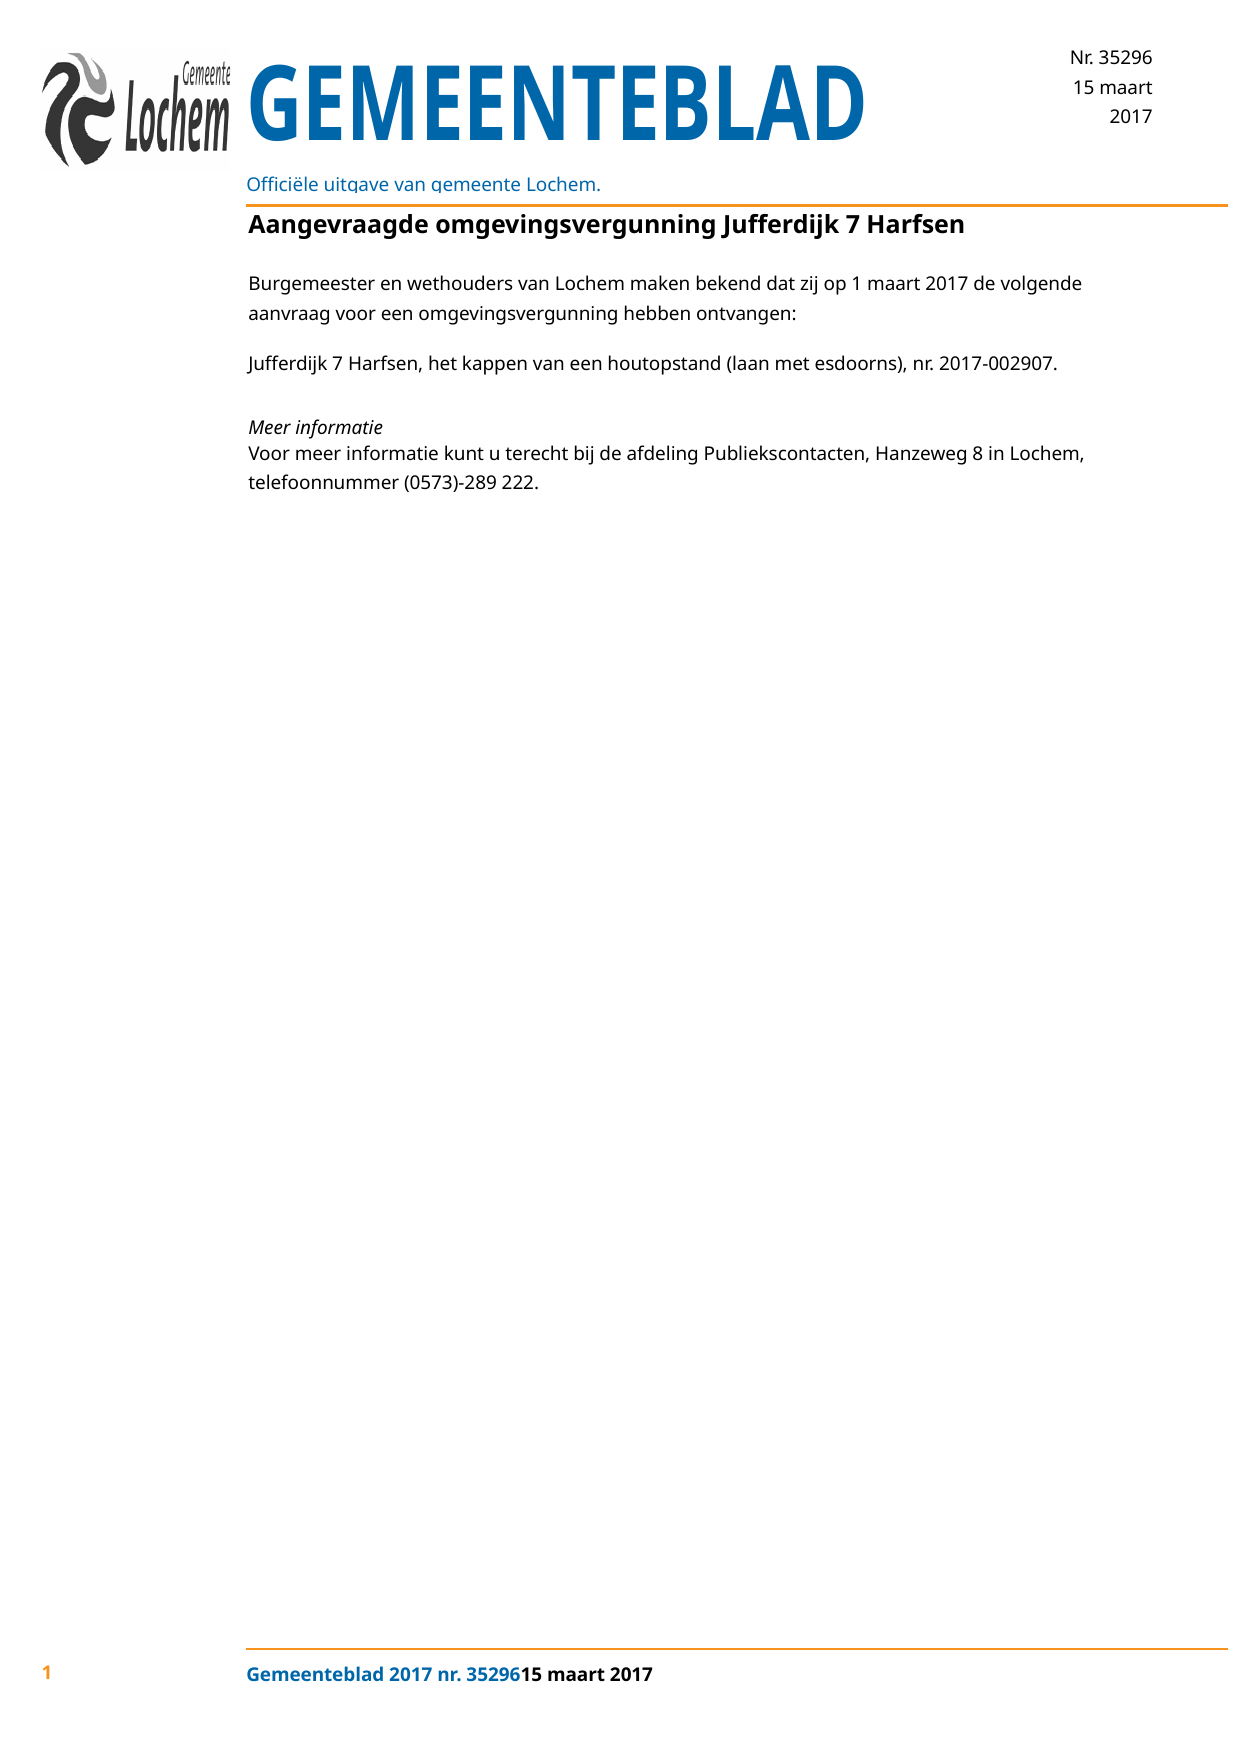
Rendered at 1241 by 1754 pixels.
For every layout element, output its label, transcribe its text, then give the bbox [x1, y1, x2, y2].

text Jufferdijk 7 Harfsen, het kappen van een houtopstand (laan met esdoorns), nr. 2017-002907. [248, 350, 1152, 376]
picture [41, 47, 231, 172]
text Meer informatie [248, 414, 1152, 440]
text Burgemeester en wethouders van Lochem maken bekend dat zij op 1 maart 2017 de volgende aanvraag voor een omgevingsvergunning hebben ontvangen: [248, 270, 1152, 326]
text Voor meer informatie kunt u terecht bij de afdeling Publiekscontacten, Hanzeweg 8 in Lochem, telefoonnummer (0573)-289 222. [248, 440, 1152, 495]
text Aangevraagde omgevingsvergunning Jufferdijk 7 Harfsen [248, 207, 1152, 241]
